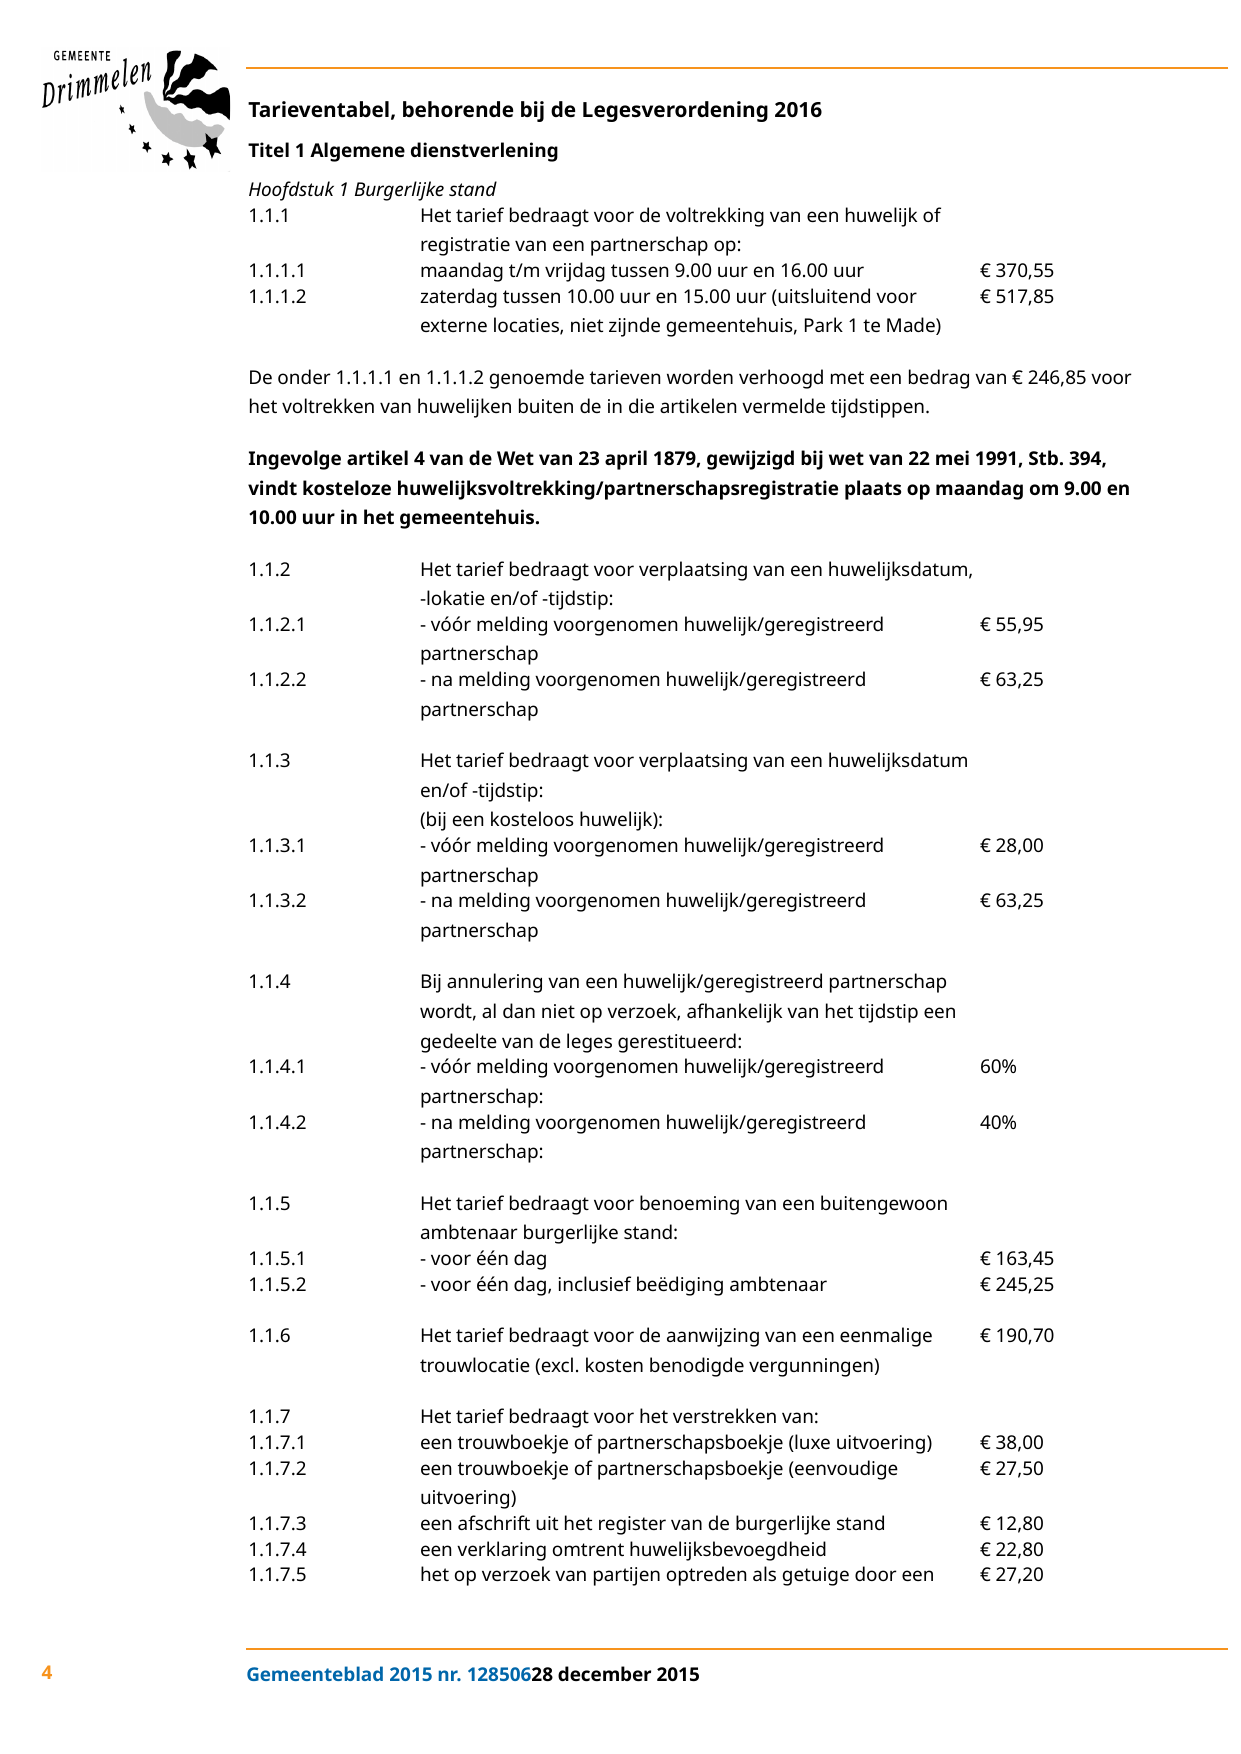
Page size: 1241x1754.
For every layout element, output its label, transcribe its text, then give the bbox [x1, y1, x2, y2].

table_cell Bij annulering van een huwelijk/geregistreerd partnerschap wordt, al dan niet op verzoek, afhankelijk van het tijdstip een gedeelte van de leges gerestitueerd: [420, 969, 980, 1053]
text Titel 1 Algemene dienstverlening [248, 137, 1152, 163]
table_cell [248, 1378, 420, 1403]
table_cell zaterdag tussen 10.00 uur en 15.00 uur (uitsluitend voor externe locaties, niet zijnde gemeentehuis, Park 1 te Made) [420, 283, 980, 338]
table_cell [420, 1378, 980, 1403]
table_cell [248, 530, 420, 556]
table_cell 1.1.7.1 [248, 1429, 420, 1455]
table_cell een verklaring omtrent huwelijksbevoegdheid [420, 1536, 980, 1562]
table_cell [980, 530, 1152, 556]
table_header Het tarief bedraagt voor de voltrekking van een huwelijk of registratie van een partnerschap op: [420, 202, 980, 257]
table_cell Het tarief bedraagt voor verplaatsing van een huwelijksdatum, -lokatie en/of -tijdstip: [420, 556, 980, 611]
table_cell 40% [980, 1109, 1152, 1164]
table_cell [980, 556, 1152, 611]
table_cell 1.1.3.1 [248, 832, 420, 888]
table_cell 1.1.7.3 [248, 1510, 420, 1536]
table_cell € 27,50 [980, 1455, 1152, 1510]
table_cell [420, 943, 980, 969]
table_cell [420, 338, 980, 364]
table_cell - vóór melding voorgenomen huwelijk/geregistreerd partnerschap [420, 611, 980, 666]
table_cell 1.1.1.2 [248, 283, 420, 338]
table_cell Het tarief bedraagt voor het verstrekken van: [420, 1404, 980, 1429]
table_cell 1.1.3 [248, 748, 420, 832]
table_cell een trouwboekje of partnerschapsboekje (luxe uitvoering) [420, 1429, 980, 1455]
table_cell maandag t/m vrijdag tussen 9.00 uur en 16.00 uur [420, 257, 980, 283]
table_cell 1.1.7.5 [248, 1562, 420, 1587]
table_cell een trouwboekje of partnerschapsboekje (eenvoudige uitvoering) [420, 1455, 980, 1510]
table_cell 1.1.6 [248, 1323, 420, 1378]
table_cell € 12,80 [980, 1510, 1152, 1536]
table_cell - na melding voorgenomen huwelijk/geregistreerd partnerschap: [420, 1109, 980, 1164]
table_cell € 55,95 [980, 611, 1152, 666]
text Hoofdstuk 1 Burgerlijke stand [248, 176, 1152, 202]
table_cell [980, 722, 1152, 747]
table_cell Het tarief bedraagt voor de aanwijzing van een eenmalige trouwlocatie (excl. kosten benodigde vergunningen) [420, 1323, 980, 1378]
table_cell het op verzoek van partijen optreden als getuige door een [420, 1562, 980, 1587]
table_cell € 190,70 [980, 1323, 1152, 1378]
table_cell Het tarief bedraagt voor verplaatsing van een huwelijksdatum en/of -tijdstip: (bij een kosteloos huwelijk): [420, 748, 980, 832]
table_cell 1.1.7.4 [248, 1536, 420, 1562]
table_cell 1.1.7 [248, 1404, 420, 1429]
table_cell € 370,55 [980, 257, 1152, 283]
table_cell 1.1.3.2 [248, 888, 420, 943]
table_cell 1.1.5 [248, 1190, 420, 1245]
table_cell € 63,25 [980, 888, 1152, 943]
table_cell € 22,80 [980, 1536, 1152, 1562]
table_cell De onder 1.1.1.1 en 1.1.1.2 genoemde tarieven worden verhoogd met een bedrag van € 246,85 voor het voltrekken van huwelijken buiten de in die artikelen vermelde tijdstippen. [248, 364, 1152, 419]
table_cell - voor één dag, inclusief beëdiging ambtenaar [420, 1271, 980, 1297]
table_cell € 163,45 [980, 1245, 1152, 1271]
table_cell Ingevolge artikel 4 van de Wet van 23 april 1879, gewijzigd bij wet van 22 mei 1991, Stb. 394, vindt kosteloze huwelijksvoltrekking/partnerschapsregistratie plaats op maandag om 9.00 en 10.00 uur in het gemeentehuis. [248, 445, 1152, 530]
table_cell 1.1.4 [248, 969, 420, 1053]
table_cell [980, 943, 1152, 969]
table_cell - vóór melding voorgenomen huwelijk/geregistreerd partnerschap [420, 832, 980, 888]
table_cell [248, 419, 420, 445]
table_cell [420, 1164, 980, 1190]
table_cell [980, 1404, 1152, 1429]
table_cell € 27,20 [980, 1562, 1152, 1587]
table_cell 1.1.2.1 [248, 611, 420, 666]
table_cell - vóór melding voorgenomen huwelijk/geregistreerd partnerschap: [420, 1054, 980, 1109]
table_cell [420, 1297, 980, 1322]
table_cell [248, 1297, 420, 1322]
table_cell [420, 419, 980, 445]
table_cell € 28,00 [980, 832, 1152, 888]
table_cell [248, 943, 420, 969]
table_cell 1.1.4.2 [248, 1109, 420, 1164]
table_cell € 517,85 [980, 283, 1152, 338]
table_cell - voor één dag [420, 1245, 980, 1271]
table_header 1.1.1 [248, 202, 420, 257]
table_cell [980, 969, 1152, 1053]
table_cell een afschrift uit het register van de burgerlijke stand [420, 1510, 980, 1536]
table_cell Het tarief bedraagt voor benoeming van een buitengewoon ambtenaar burgerlijke stand: [420, 1190, 980, 1245]
table_cell [980, 1378, 1152, 1403]
table_cell [248, 722, 420, 747]
table_cell [420, 722, 980, 747]
table_cell 1.1.7.2 [248, 1455, 420, 1510]
table_cell 1.1.2.2 [248, 666, 420, 722]
table_cell [248, 1164, 420, 1190]
table_cell 1.1.5.1 [248, 1245, 420, 1271]
table_cell [980, 419, 1152, 445]
table_cell [420, 530, 980, 556]
text Tarieventabel, behorende bij de Legesverordening 2016 [248, 95, 1152, 123]
table_cell [980, 748, 1152, 832]
table_cell 1.1.1.1 [248, 257, 420, 283]
table_cell 1.1.4.1 [248, 1054, 420, 1109]
table_cell - na melding voorgenomen huwelijk/geregistreerd partnerschap [420, 666, 980, 722]
table_cell 60% [980, 1054, 1152, 1109]
table_cell € 63,25 [980, 666, 1152, 722]
table_cell 1.1.5.2 [248, 1271, 420, 1297]
table_cell - na melding voorgenomen huwelijk/geregistreerd partnerschap [420, 888, 980, 943]
table_cell € 245,25 [980, 1271, 1152, 1297]
table_cell [980, 1164, 1152, 1190]
picture [41, 47, 231, 172]
table_cell [980, 338, 1152, 364]
table_header [980, 202, 1152, 257]
table_cell [980, 1297, 1152, 1322]
table_cell [248, 338, 420, 364]
table_cell € 38,00 [980, 1429, 1152, 1455]
table_cell [980, 1190, 1152, 1245]
table_cell 1.1.2 [248, 556, 420, 611]
